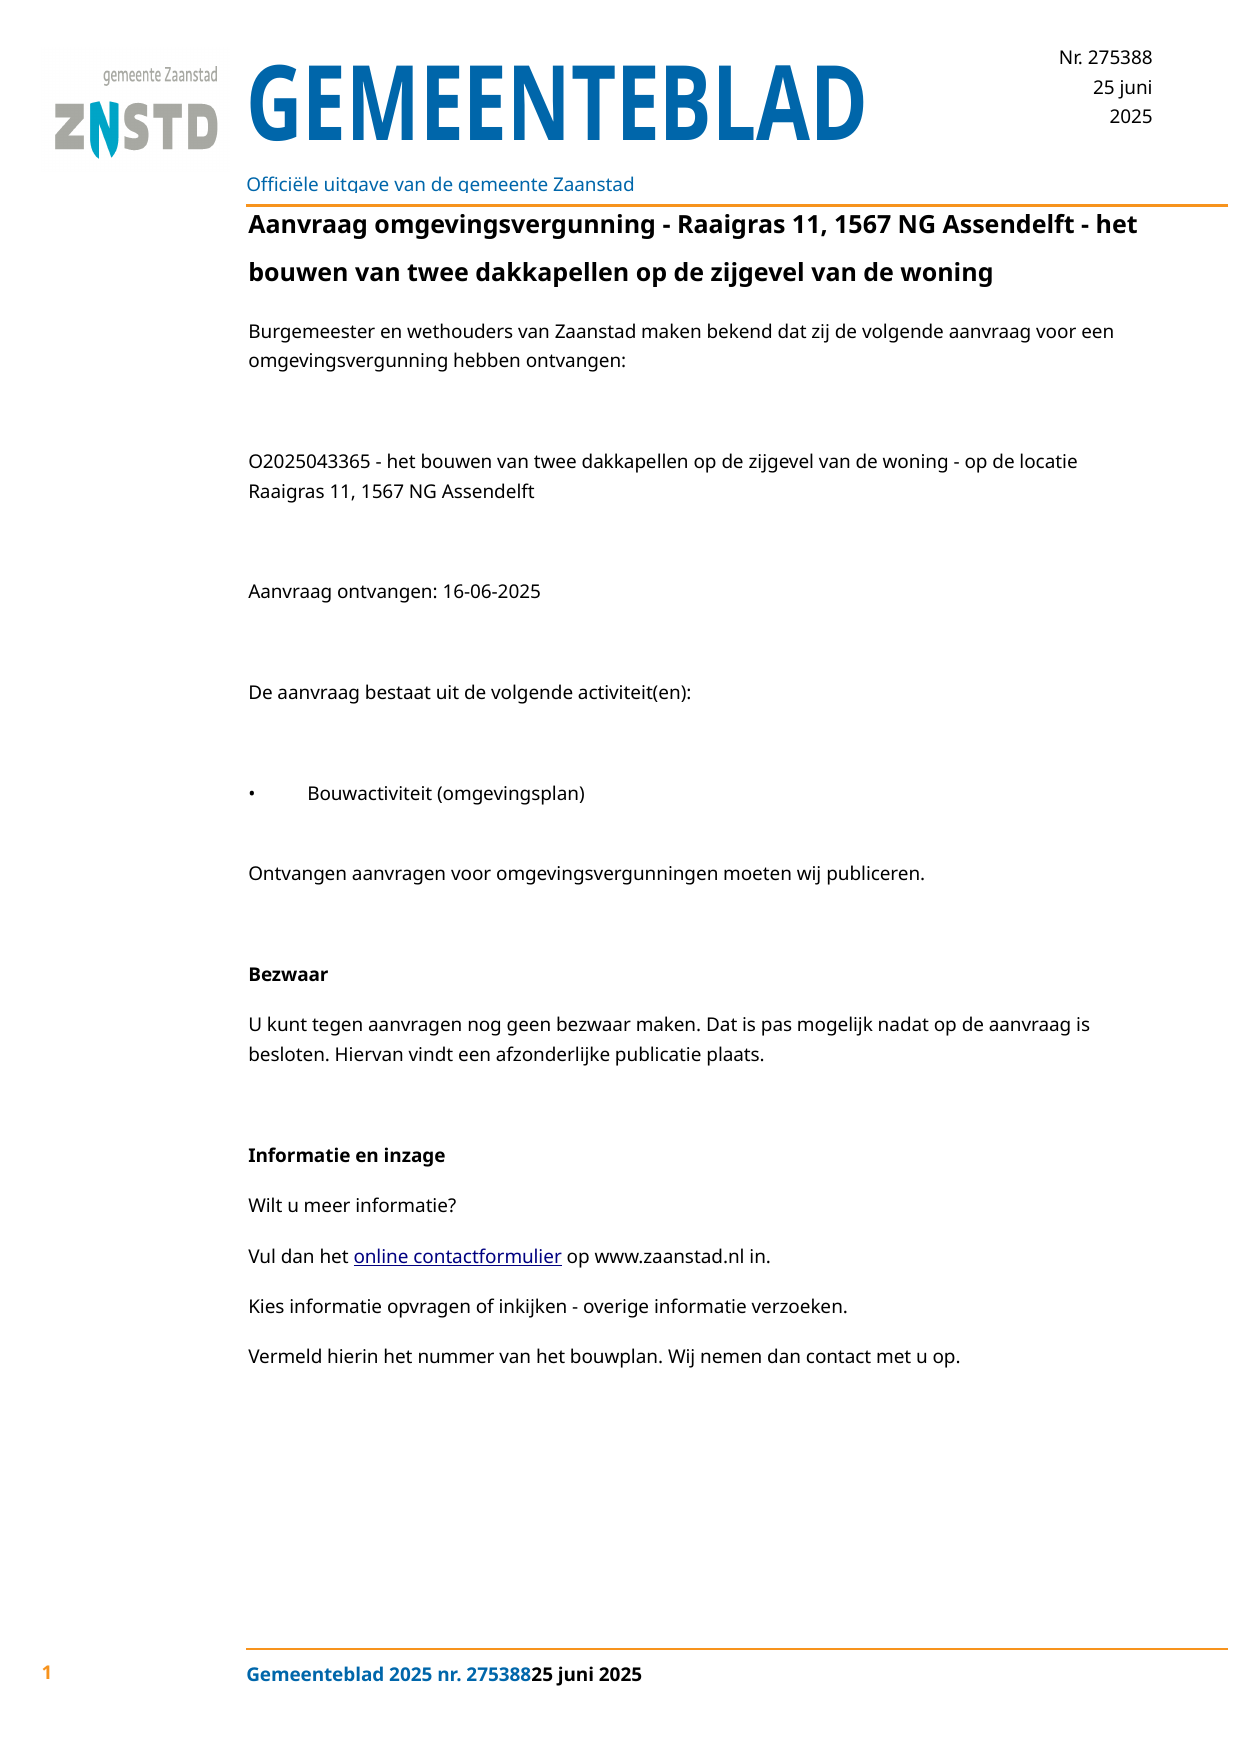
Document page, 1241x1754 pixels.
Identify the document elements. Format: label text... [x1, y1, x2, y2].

text Vul dan het online contactformulier op www.zaanstad.nl in. [248, 1243, 1152, 1269]
text De aanvraag bestaat uit de volgende activiteit(en): [248, 679, 1152, 705]
list Bouwactiviteit (omgevingsplan) [248, 780, 1152, 806]
text Kies informatie opvragen of inkijken - overige informatie verzoeken. [248, 1293, 1152, 1319]
text Ontvangen aanvragen voor omgevingsvergunningen moeten wij publiceren. [248, 860, 1152, 886]
text Wilt u meer informatie? [248, 1192, 1152, 1218]
text Vermeld hierin het nummer van het bouwplan. Wij nemen dan contact met u op. [248, 1344, 1152, 1369]
text Bezwaar [248, 961, 1152, 987]
text Aanvraag ontvangen: 16-06-2025 [248, 579, 1152, 604]
text U kunt tegen aanvragen nog geen bezwaar maken. Dat is pas mogelijk nadat op de aanvraag is besloten. Hiervan vindt een afzonderlijke publicatie plaats. [248, 1012, 1152, 1067]
text Aanvraag omgevingsvergunning - Raaigras 11, 1567 NG Assendelft - het bouwen van twee dakkapellen op de zijgevel van de woning [248, 207, 1152, 288]
text O2025043365 - het bouwen van twee dakkapellen op de zijgevel van de woning - op de locatie Raaigras 11, 1567 NG Assendelft [248, 448, 1152, 504]
text Informatie en inzage [248, 1142, 1152, 1168]
text Burgemeester en wethouders van Zaanstad maken bekend dat zij de volgende aanvraag voor een omgevingsvergunning hebben ontvangen: [248, 318, 1152, 373]
picture [41, 47, 231, 172]
